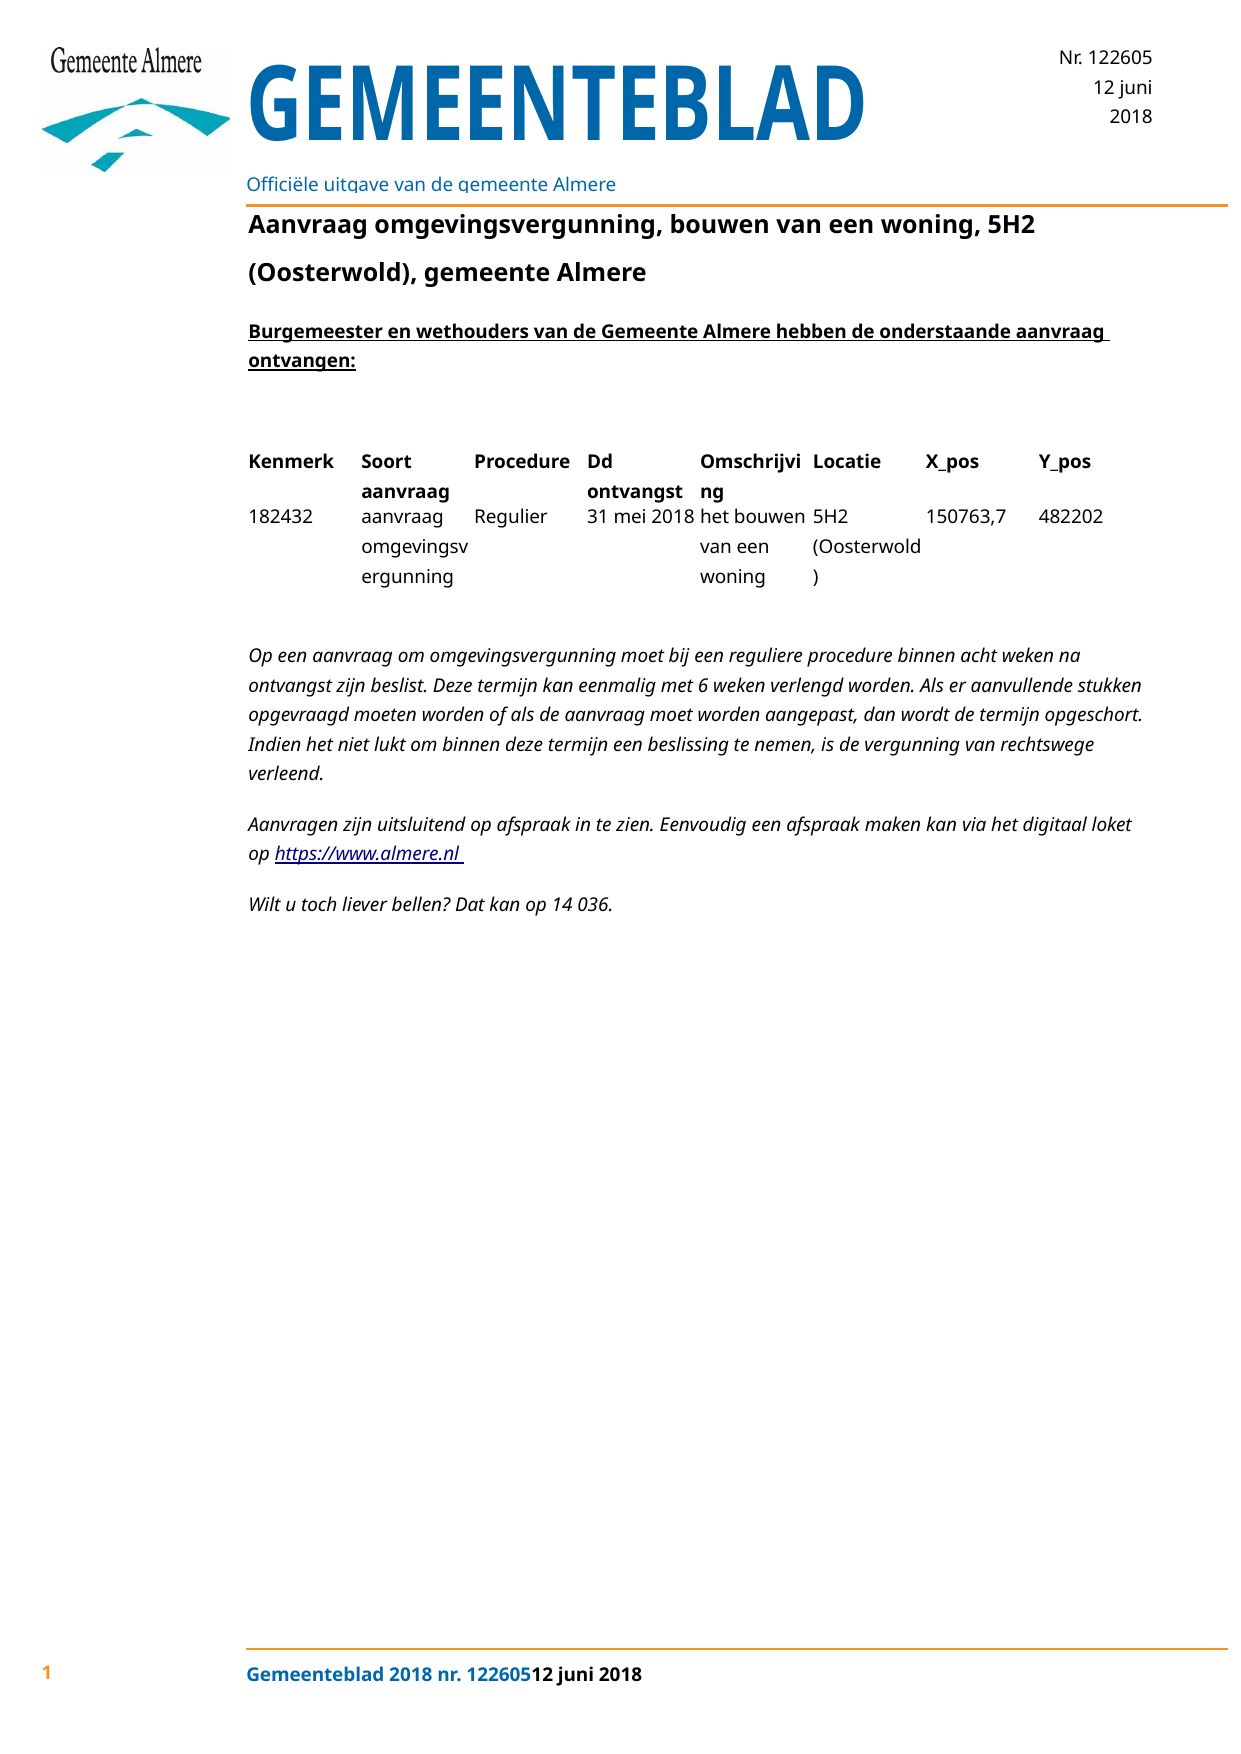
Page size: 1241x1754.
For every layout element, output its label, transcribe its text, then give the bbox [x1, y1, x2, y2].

table_cell 5H2 (Oosterwold) [813, 504, 926, 589]
text Wilt u toch liever bellen? Dat kan op 14 036. [248, 891, 1152, 917]
table_cell het bouwen van een woning [700, 504, 813, 589]
text Aanvraag omgevingsvergunning, bouwen van een woning, 5H2 (Oosterwold), gemeente Almere [248, 207, 1152, 288]
table_cell aanvraag omgevingsvergunning [361, 504, 474, 589]
table_cell 31 mei 2018 [587, 504, 700, 589]
table_header Dd ontvangst [587, 449, 700, 504]
table_cell 150763,7 [926, 504, 1038, 589]
table_cell 482202 [1039, 504, 1152, 589]
table_header X_pos [926, 449, 1038, 504]
picture [41, 47, 231, 172]
table_header Locatie [813, 449, 926, 504]
text Aanvragen zijn uitsluitend op afspraak in te zien. Eenvoudig een afspraak maken kan via het digitaal loket op https://www.almere.nl [248, 811, 1152, 866]
table_header Y_pos [1039, 449, 1152, 504]
text Op een aanvraag om omgevingsvergunning moet bij een reguliere procedure binnen acht weken na ontvangst zijn beslist. Deze termijn kan eenmalig met 6 weken verlengd worden. Als er aanvullende stukken opgevraagd moeten worden of als de aanvraag moet worden aangepast, dan wordt de termijn opgeschort. Indien het niet lukt om binnen deze termijn een beslissing te nemen, is de vergunning van rechtswege verleend. [248, 642, 1152, 786]
table_header Omschrijving [700, 449, 813, 504]
table_cell 182432 [248, 504, 361, 589]
table_header Kenmerk [248, 449, 361, 504]
text Burgemeester en wethouders van de Gemeente Almere hebben de onderstaande aanvraag ontvangen: [248, 318, 1152, 373]
table_header Procedure [474, 449, 587, 504]
table_header Soort aanvraag [361, 449, 474, 504]
table_cell Regulier [474, 504, 587, 589]
